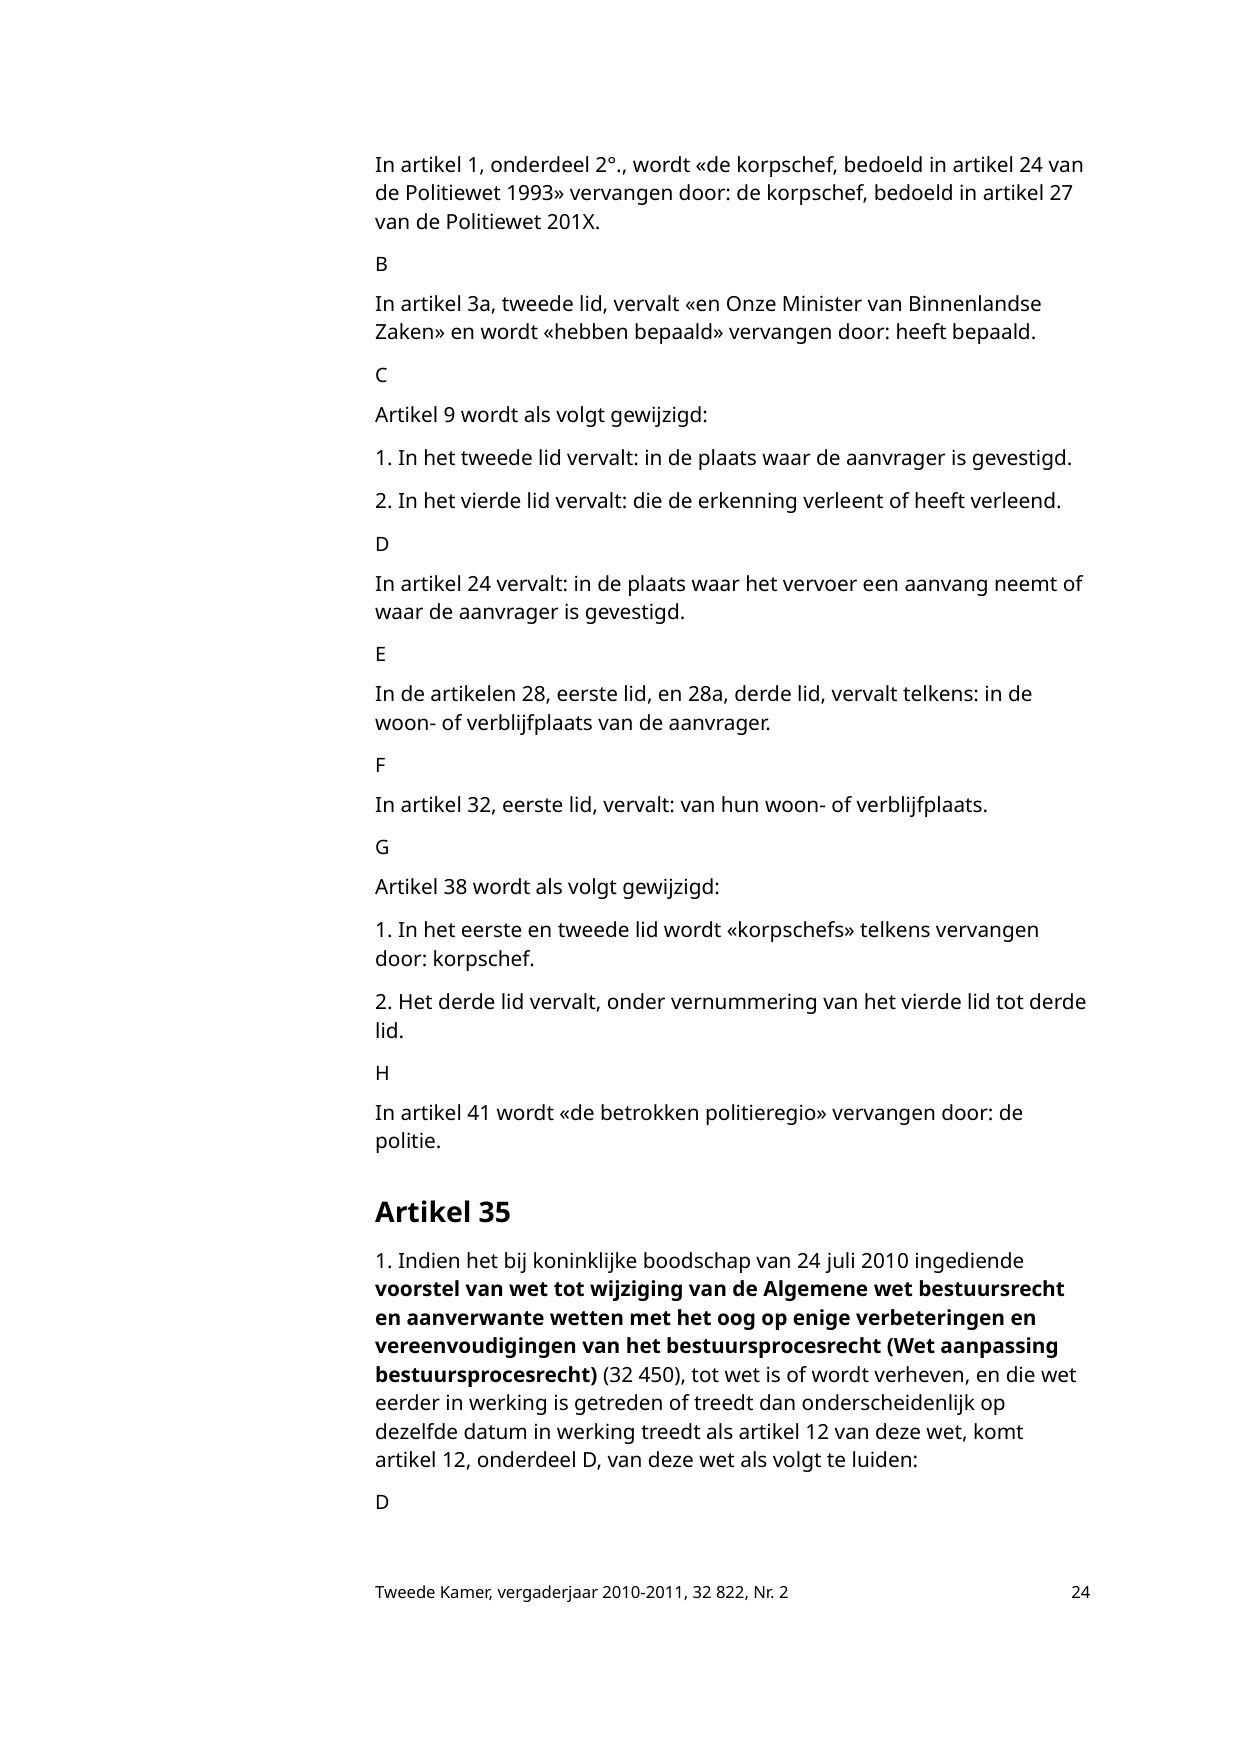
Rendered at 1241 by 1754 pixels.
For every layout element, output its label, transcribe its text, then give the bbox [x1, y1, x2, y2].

text B [375, 250, 1090, 277]
text Artikel 9 wordt als volgt gewijzigd: [375, 400, 1090, 428]
text 2. Het derde lid vervalt, onder vernummering van het vierde lid tot derde lid. [375, 987, 1090, 1044]
text 1. In het eerste en tweede lid wordt «korpschefs» telkens vervangen door: korpschef. [375, 916, 1090, 972]
text D [375, 1489, 1090, 1516]
text Artikel 38 wordt als volgt gewijzigd: [375, 872, 1090, 901]
text E [375, 641, 1090, 668]
text 2. In het vierde lid vervalt: die de erkenning verleent of heeft verleend. [375, 487, 1090, 515]
text In de artikelen 28, eerste lid, en 28a, derde lid, vervalt telkens: in de woon- of verblijfplaats van de aanvrager. [375, 679, 1090, 736]
text In artikel 3a, tweede lid, vervalt «en Onze Minister van Binnenlandse Zaken» en wordt «hebben bepaald» vervangen door: heeft bepaald. [375, 289, 1090, 346]
text 1. In het tweede lid vervalt: in de plaats waar de aanvrager is gevestigd. [375, 443, 1090, 472]
text 1. Indien het bij koninklijke boodschap van 24 juli 2010 ingediende voorstel van wet tot wijziging van de Algemene wet bestuursrecht en aanverwante wetten met het oog op enige verbeteringen en vereenvoudigingen van het bestuursprocesrecht (Wet aanpassing bestuursprocesrecht) (32 450), tot wet is of wordt verheven, en die wet eerder in werking is getreden of treedt dan onderscheidenlijk op dezelfde datum in werking treedt als artikel 12 van deze wet, komt artikel 12, onderdeel D, van deze wet als volgt te luiden: [375, 1246, 1090, 1474]
subtitle Artikel 35 [375, 1192, 1090, 1231]
text H [375, 1059, 1090, 1086]
text C [375, 361, 1090, 388]
text In artikel 32, eerste lid, vervalt: van hun woon- of verblijfplaats. [375, 790, 1090, 818]
text F [375, 751, 1090, 778]
text D [375, 530, 1090, 557]
text In artikel 24 vervalt: in de plaats waar het vervoer een aanvang neemt of waar de aanvrager is gevestigd. [375, 569, 1090, 626]
text In artikel 1, onderdeel 2°., wordt «de korpschef, bedoeld in artikel 24 van de Politiewet 1993» vervangen door: de korpschef, bedoeld in artikel 27 van de Politiewet 201X. [375, 150, 1090, 235]
text G [375, 833, 1090, 860]
text In artikel 41 wordt «de betrokken politieregio» vervangen door: de politie. [375, 1098, 1090, 1155]
